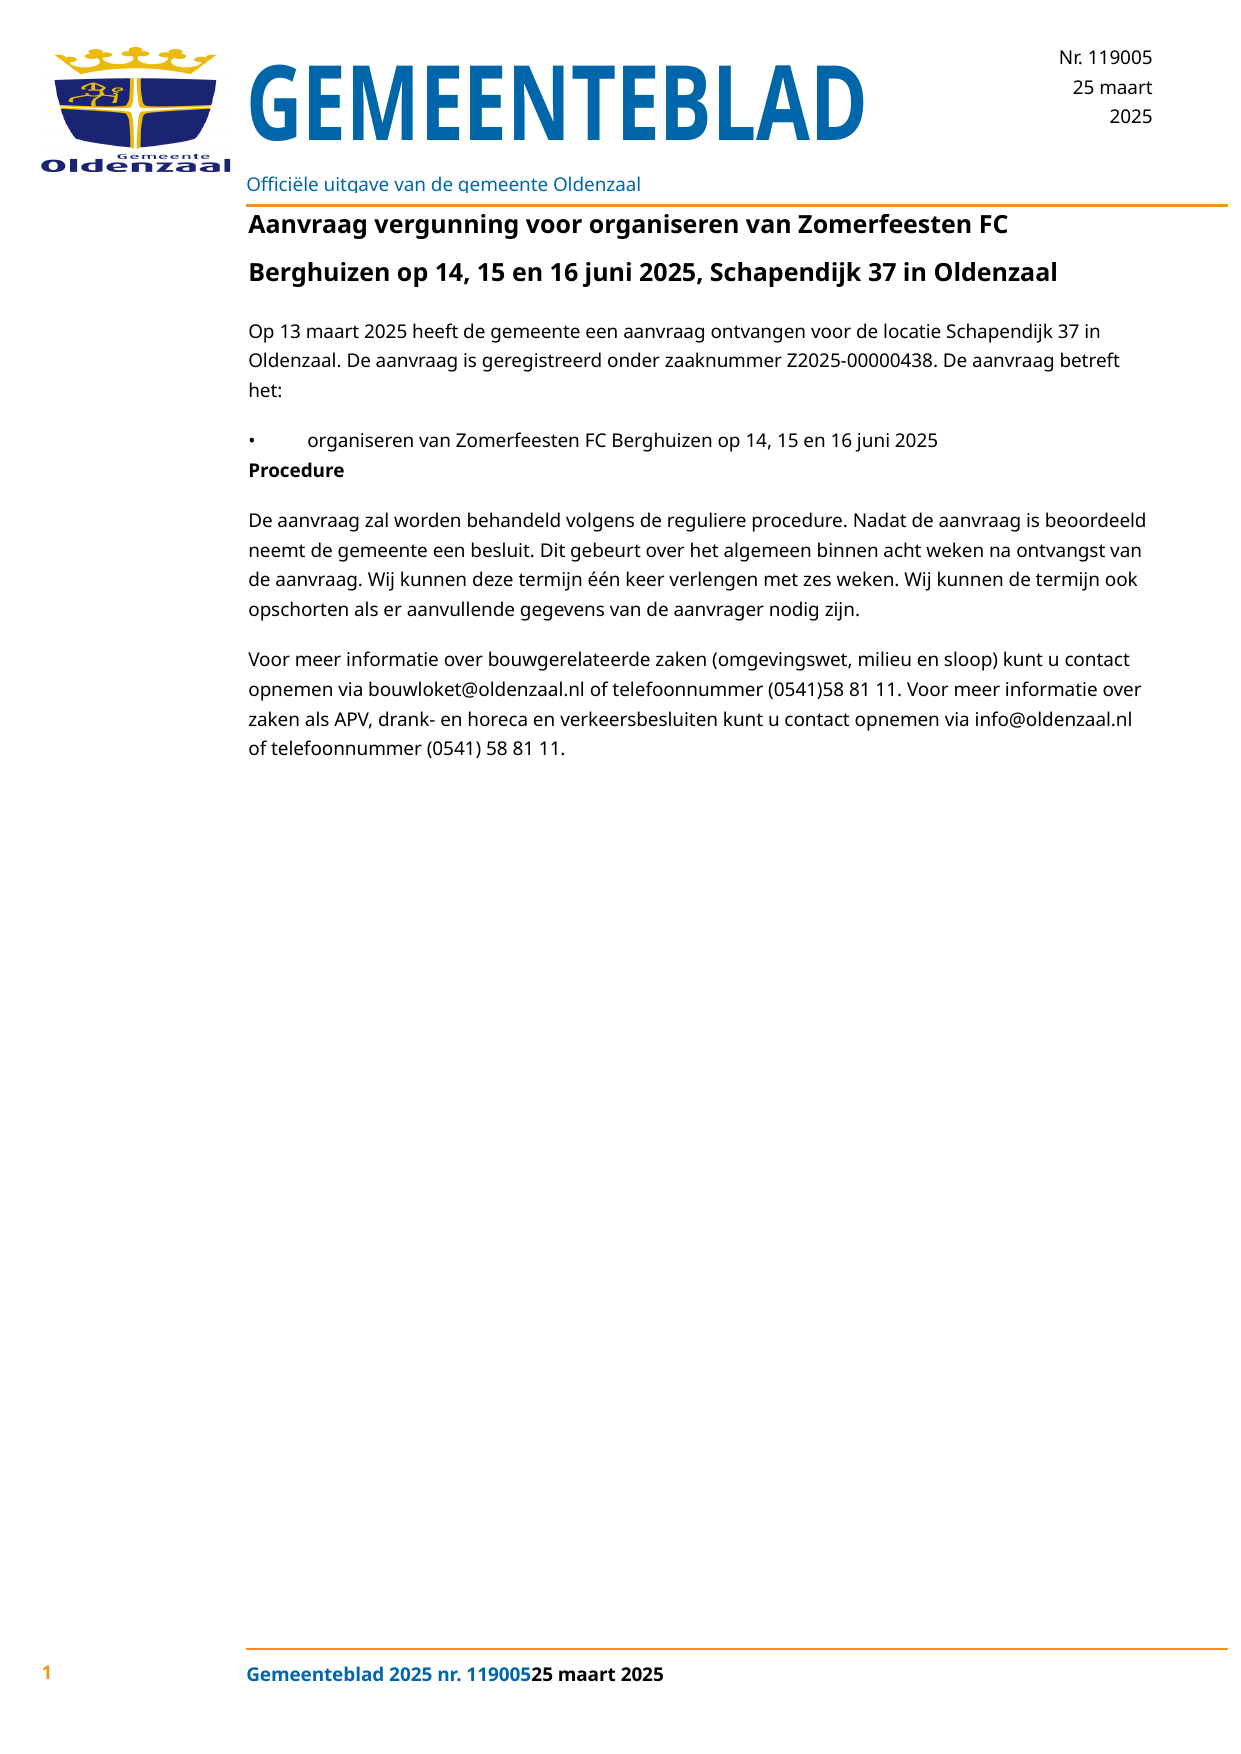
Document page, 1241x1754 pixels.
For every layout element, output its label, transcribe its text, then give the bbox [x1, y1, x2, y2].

picture [41, 47, 231, 172]
text Op 13 maart 2025 heeft de gemeente een aanvraag ontvangen voor de locatie Schapendijk 37 in Oldenzaal. De aanvraag is geregistreerd onder zaaknummer Z2025-00000438. De aanvraag betreft het: [248, 318, 1152, 403]
text Procedure [248, 457, 1152, 483]
list organiseren van Zomerfeesten FC Berghuizen op 14, 15 en 16 juni 2025 [248, 427, 1152, 453]
text Aanvraag vergunning voor organiseren van Zomerfeesten FC Berghuizen op 14, 15 en 16 juni 2025, Schapendijk 37 in Oldenzaal [248, 207, 1152, 288]
text De aanvraag zal worden behandeld volgens de reguliere procedure. Nadat de aanvraag is beoordeeld neemt de gemeente een besluit. Dit gebeurt over het algemeen binnen acht weken na ontvangst van de aanvraag. Wij kunnen deze termijn één keer verlengen met zes weken. Wij kunnen de termijn ook opschorten als er aanvullende gegevens van de aanvrager nodig zijn. [248, 507, 1152, 622]
text Voor meer informatie over bouwgerelateerde zaken (omgevingswet, milieu en sloop) kunt u contact opnemen via bouwloket@oldenzaal.nl of telefoonnummer (0541)58 81 11. Voor meer informatie over zaken als APV, drank- en horeca en verkeersbesluiten kunt u contact opnemen via info@oldenzaal.nl of telefoonnummer (0541) 58 81 11. [248, 647, 1152, 761]
